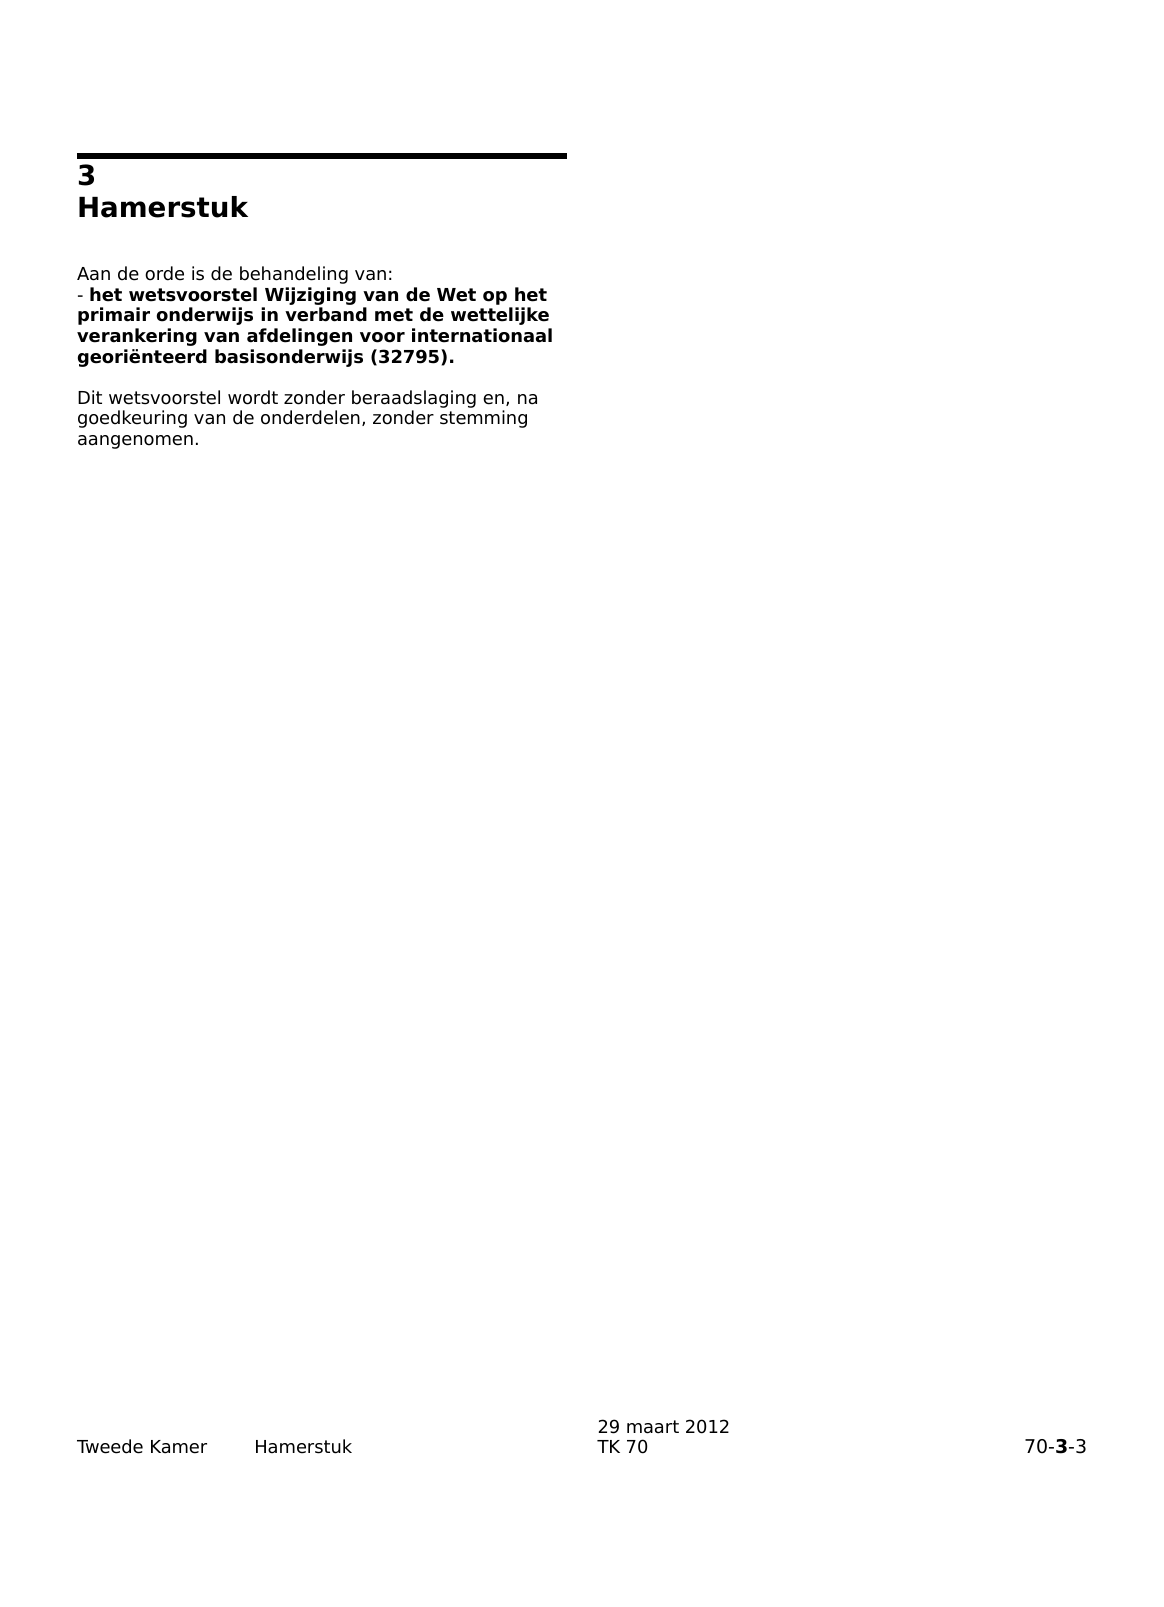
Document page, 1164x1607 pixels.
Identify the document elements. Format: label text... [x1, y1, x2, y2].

text - het wetsvoorstel Wijziging van de Wet op het primair onderwijs in verband met de wettelijke verankering van afdelingen voor internationaal georiënteerd basisonderwijs (32795). [77, 284, 567, 367]
text Aan de orde is de behandeling van: [77, 264, 567, 284]
title 3 Hamerstuk [77, 159, 567, 224]
text Dit wetsvoorstel wordt zonder beraadslaging en, na goedkeuring van de onderdelen, zonder stemming aangenomen. [77, 387, 567, 450]
